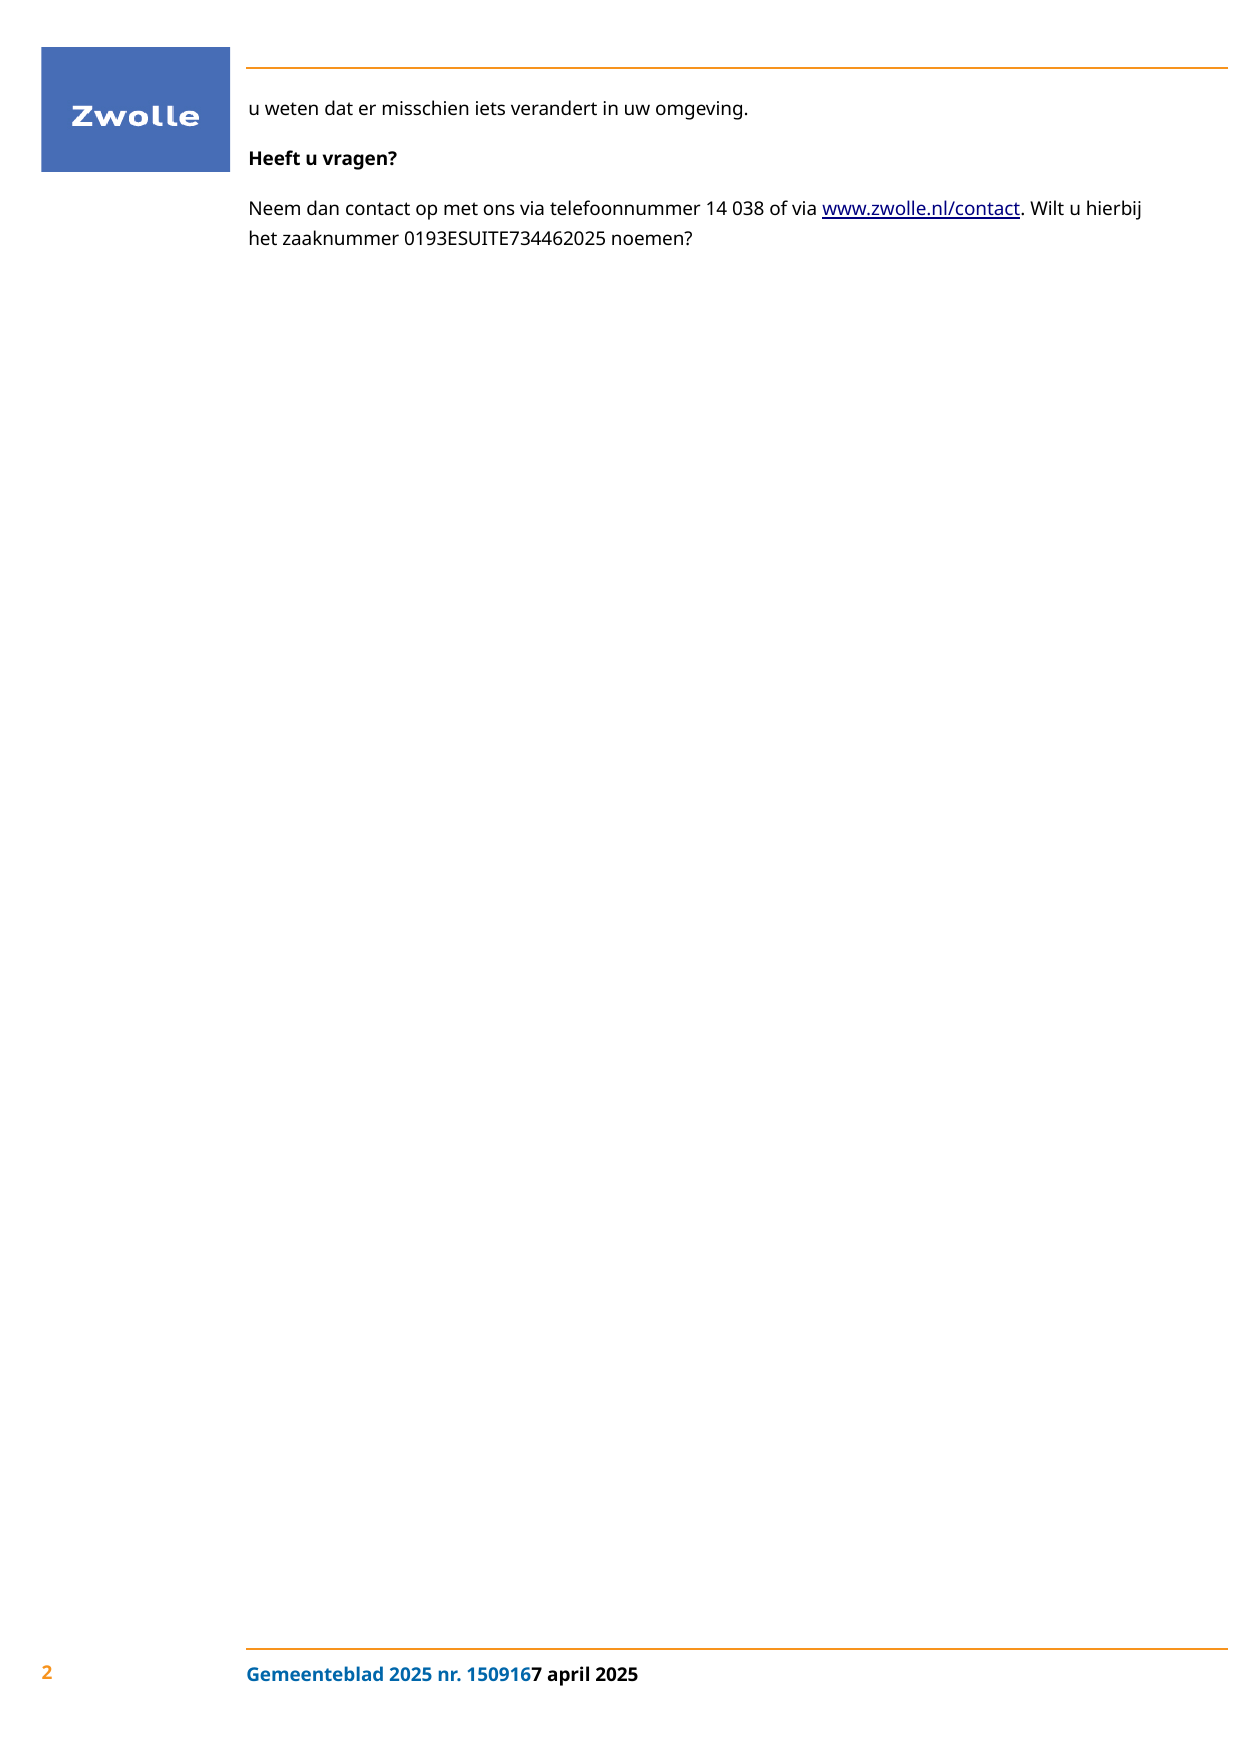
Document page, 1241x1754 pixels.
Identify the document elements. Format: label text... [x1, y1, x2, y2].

text u weten dat er misschien iets verandert in uw omgeving. [248, 95, 1152, 121]
text Heeft u vragen? [248, 145, 1152, 171]
text Neem dan contact op met ons via telefoonnummer 14 038 of via www.zwolle.nl/contact. Wilt u hierbij het zaaknummer 0193ESUITE734462025 noemen? [248, 196, 1152, 251]
picture [41, 47, 231, 172]
